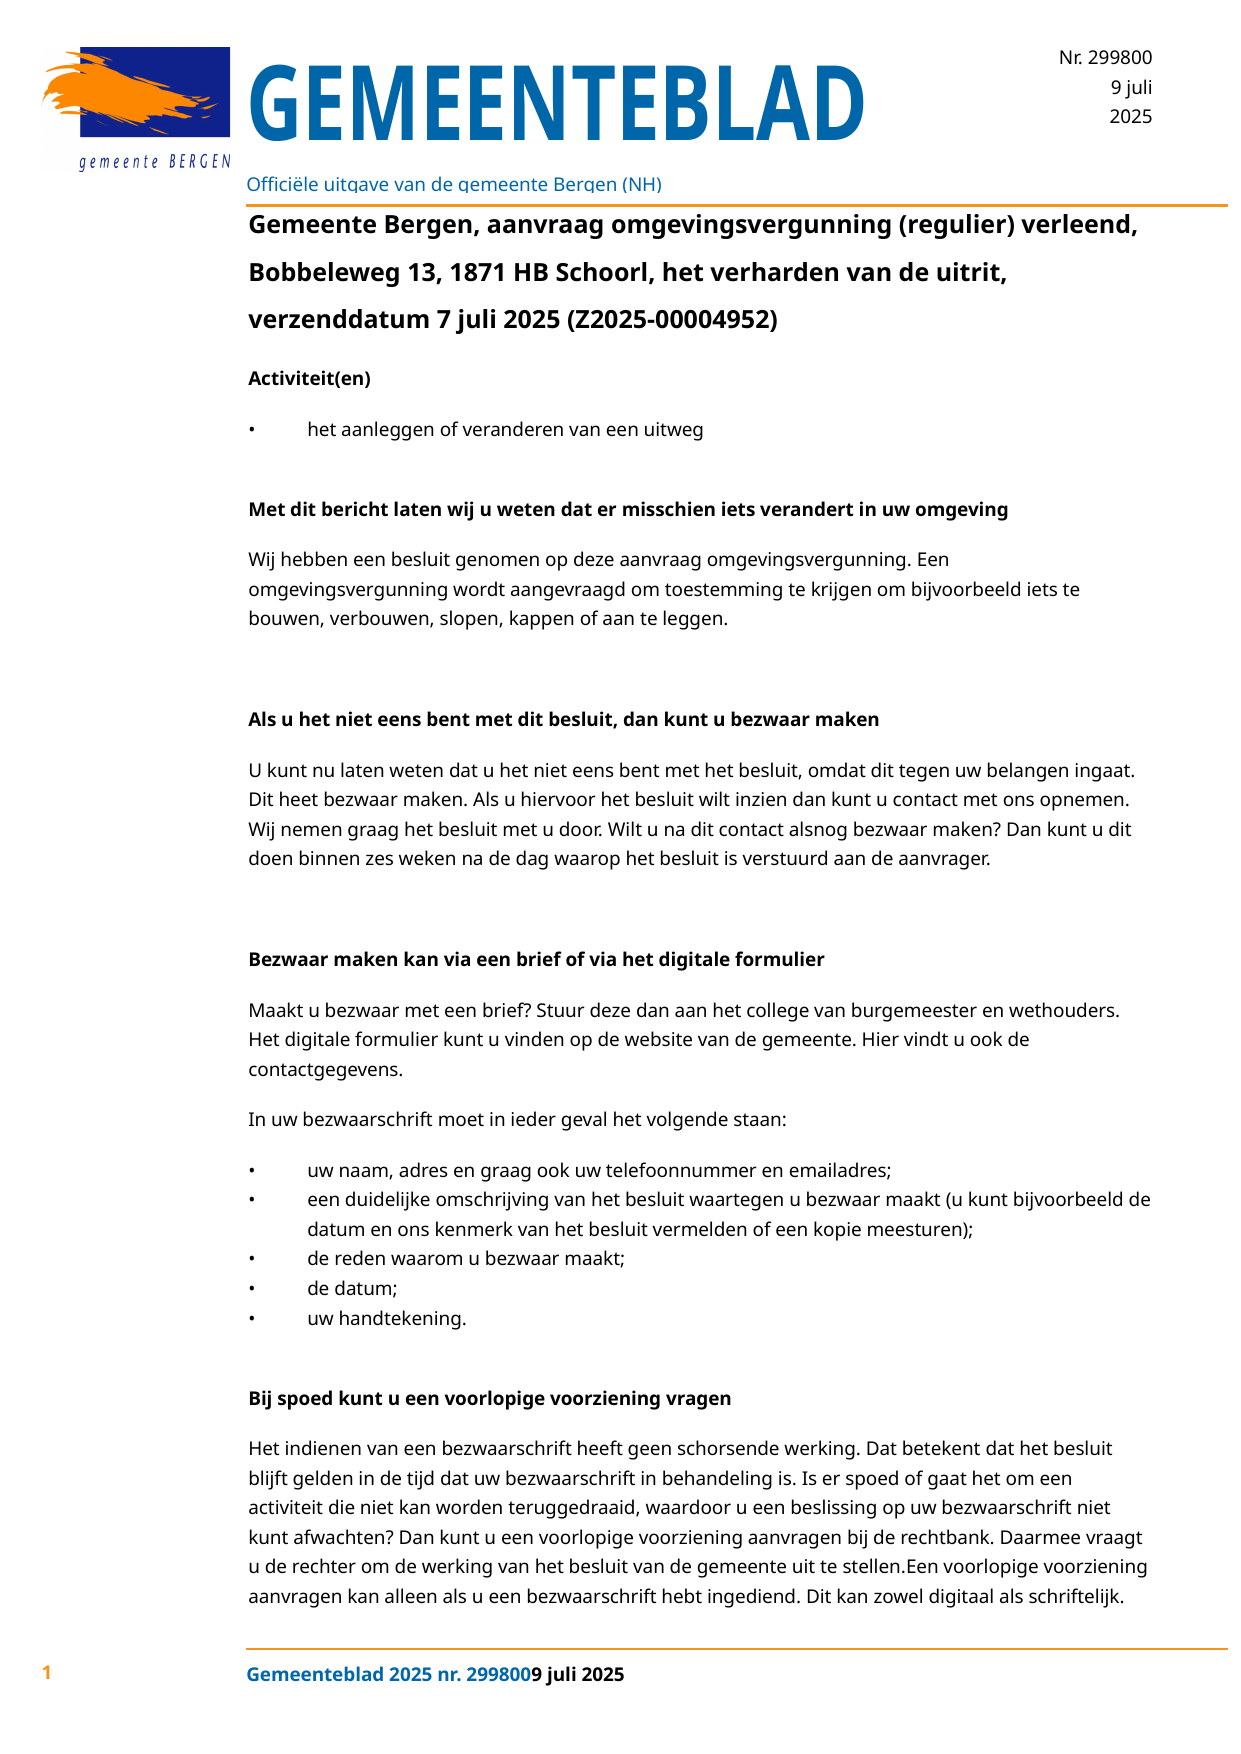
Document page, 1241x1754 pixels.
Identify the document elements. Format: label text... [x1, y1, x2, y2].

text Activiteit(en) [248, 366, 1152, 391]
text Wij hebben een besluit genomen op deze aanvraag omgevingsvergunning. Een omgevingsvergunning wordt aangevraagd om toestemming te krijgen om bijvoorbeeld iets te bouwen, verbouwen, slopen, kappen of aan te leggen. [248, 546, 1152, 631]
text Met dit bericht laten wij u weten dat er misschien iets verandert in uw omgeving [248, 496, 1152, 522]
list de reden waarom u bezwaar maakt; [248, 1246, 1152, 1271]
text In uw bezwaarschrift moet in ieder geval het volgende staan: [248, 1106, 1152, 1132]
text Maakt u bezwaar met een brief? Stuur deze dan aan het college van burgemeester en wethouders. Het digitale formulier kunt u vinden op de website van de gemeente. Hier vindt u ook de contactgegevens. [248, 997, 1152, 1082]
list de datum; [248, 1275, 1152, 1301]
text Bij spoed kunt u een voorlopige voorziening vragen [248, 1385, 1152, 1410]
list uw handtekening. [248, 1305, 1152, 1330]
text Het indienen van een bezwaarschrift heeft geen schorsende werking. Dat betekent dat het besluit blijft gelden in de tijd dat uw bezwaarschrift in behandeling is. Is er spoed of gaat het om een activiteit die niet kan worden teruggedraaid, waardoor u een beslissing op uw bezwaarschrift niet kunt afwachten? Dan kunt u een voorlopige voorziening aanvragen bij de rechtbank. Daarmee vraagt u de rechter om de werking van het besluit van de gemeente uit te stellen.Een voorlopige voorziening aanvragen kan alleen als u een bezwaarschrift hebt ingediend. Dit kan zowel digitaal als schriftelijk. [248, 1435, 1152, 1609]
text U kunt nu laten weten dat u het niet eens bent met het besluit, omdat dit tegen uw belangen ingaat. Dit heet bezwaar maken. Als u hiervoor het besluit wilt inzien dan kunt u contact met ons opnemen. Wij nemen graag het besluit met u door. Wilt u na dit contact alsnog bezwaar maken? Dan kunt u dit doen binnen zes weken na de dag waarop het besluit is verstuurd aan de aanvrager. [248, 757, 1152, 871]
list uw naam, adres en graag ook uw telefoonnummer en emailadres; [248, 1157, 1152, 1182]
text Bezwaar maken kan via een brief of via het digitale formulier [248, 946, 1152, 972]
text Gemeente Bergen, aanvraag omgevingsvergunning (regulier) verleend, Bobbeleweg 13, 1871 HB Schoorl, het verharden van de uitrit, verzenddatum 7 juli 2025 (Z2025-00004952) [248, 207, 1152, 336]
picture [41, 47, 231, 172]
list een duidelijke omschrijving van het besluit waartegen u bezwaar maakt (u kunt bijvoorbeeld de datum en ons kenmerk van het besluit vermelden of een kopie meesturen); [248, 1186, 1152, 1242]
text Als u het niet eens bent met dit besluit, dan kunt u bezwaar maken [248, 706, 1152, 732]
list het aanleggen of veranderen van een uitweg [248, 416, 1152, 442]
